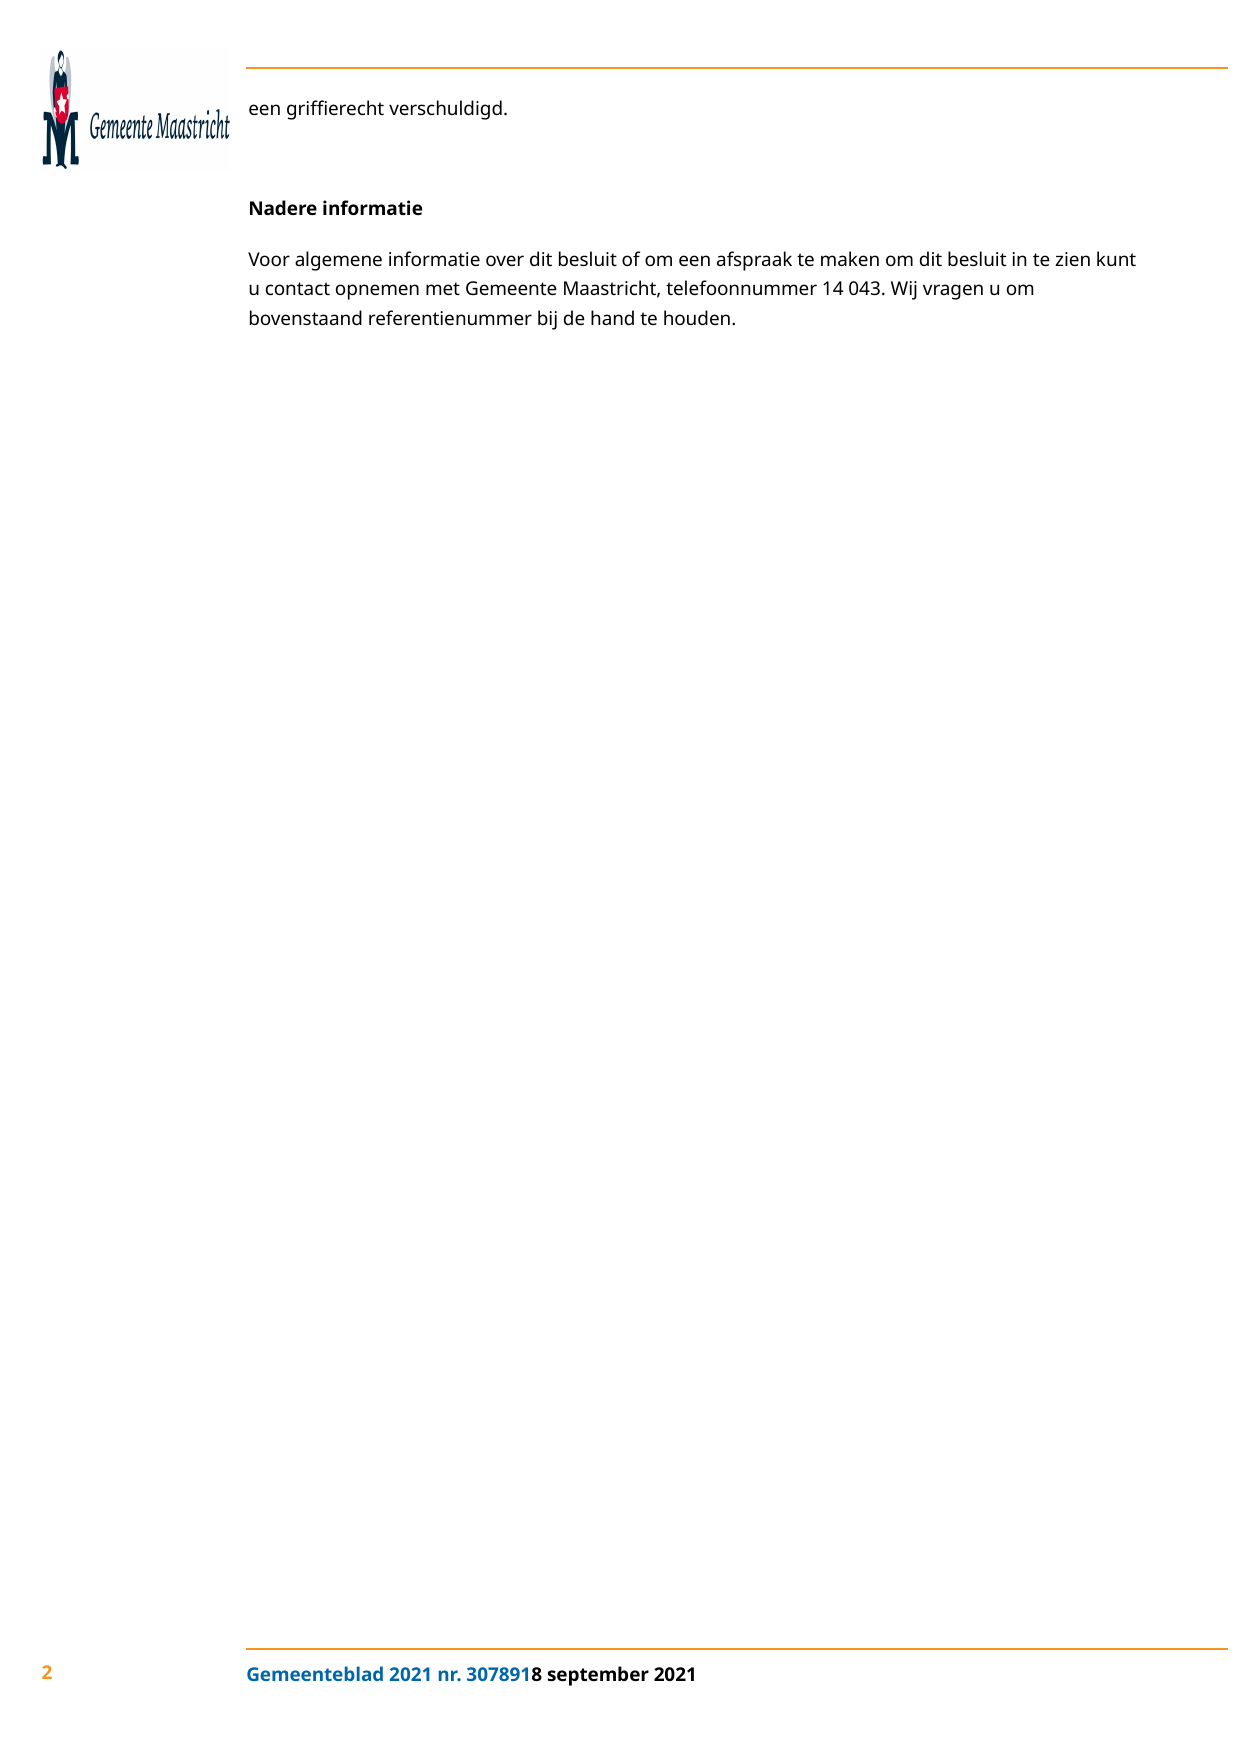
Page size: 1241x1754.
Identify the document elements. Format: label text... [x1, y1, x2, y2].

picture [41, 47, 231, 172]
text Voor algemene informatie over dit besluit of om een afspraak te maken om dit besluit in te zien kunt u contact opnemen met Gemeente Maastricht, telefoonnummer 14 043. Wij vragen u om bovenstaand referentienummer bij de hand te houden. [248, 246, 1152, 331]
text een griffierecht verschuldigd. [248, 95, 1152, 121]
text Nadere informatie [248, 196, 1152, 221]
